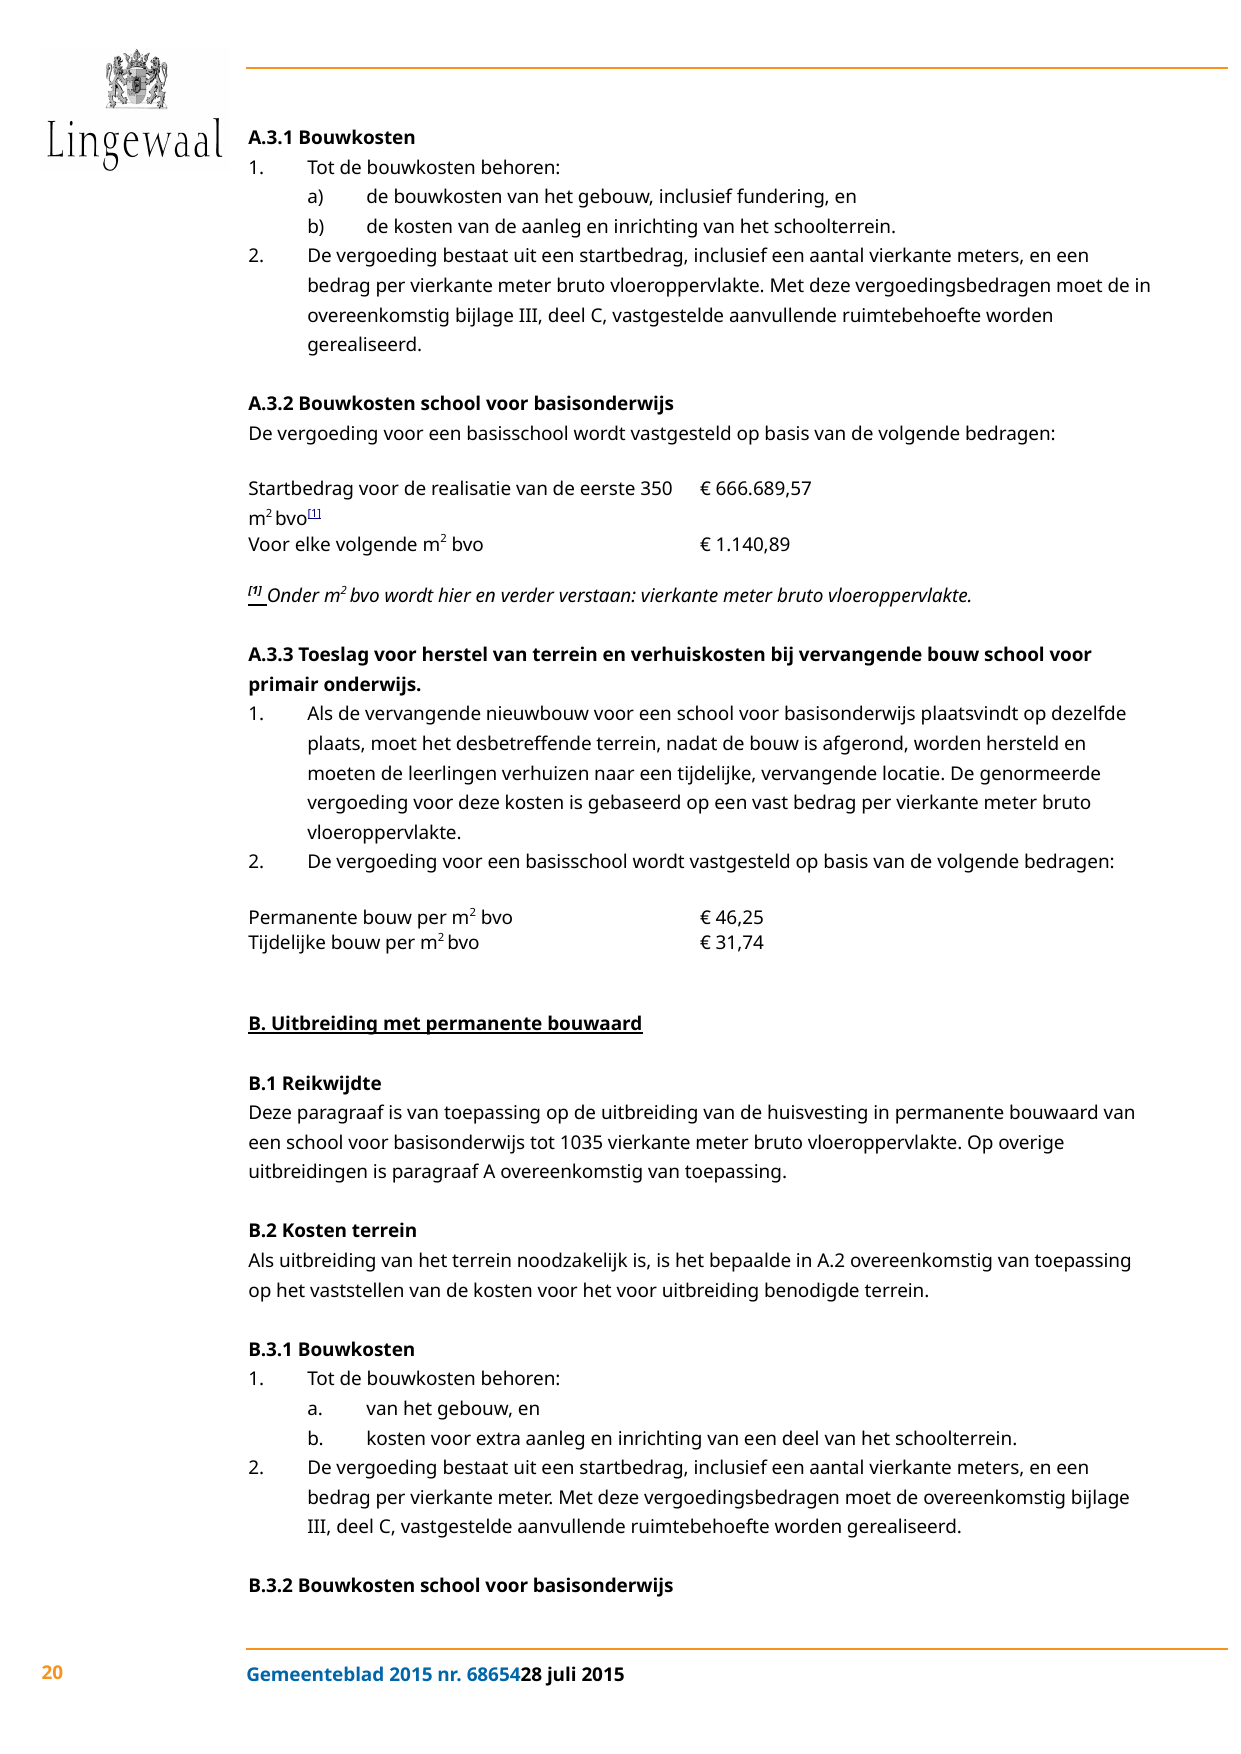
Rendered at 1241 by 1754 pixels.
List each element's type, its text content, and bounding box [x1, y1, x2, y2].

table_cell Tijdelijke bouw per m2 bvo [248, 930, 700, 955]
list de kosten van de aanleg en inrichting van het schoolterrein. [307, 213, 1152, 239]
picture [41, 47, 231, 172]
list De vergoeding bestaat uit een startbedrag, inclusief een aantal vierkante meters, en een bedrag per vierkante meter bruto vloeroppervlakte. Met deze vergoedingsbedragen moet de in overeenkomstig bijlage III, deel C, vastgestelde aanvullende ruimtebehoefte worden gerealiseerd. [248, 243, 1152, 357]
table_header € 666.689,57 [700, 476, 1152, 531]
text B.1 Reikwijdte [248, 1070, 1152, 1096]
list De vergoeding bestaat uit een startbedrag, inclusief een aantal vierkante meters, en een bedrag per vierkante meter. Met deze vergoedingsbedragen moet de overeenkomstig bijlage III, deel C, vastgestelde aanvullende ruimtebehoefte worden gerealiseerd. [248, 1454, 1152, 1539]
list Tot de bouwkosten behoren: [248, 1366, 1152, 1391]
list De vergoeding voor een basisschool wordt vastgesteld op basis van de volgende bedragen: [248, 848, 1152, 874]
table_cell € 1.140,89 [700, 531, 1152, 557]
table_header Startbedrag voor de realisatie van de eerste 350 m2 bvo[1] [248, 476, 700, 531]
text A.3.1 Bouwkosten [248, 124, 1152, 150]
table_header Permanente bouw per m2 bvo [248, 904, 700, 929]
text De vergoeding voor een basisschool wordt vastgesteld op basis van de volgende bedragen: [248, 420, 1152, 446]
list de bouwkosten van het gebouw, inclusief fundering, en [307, 183, 1152, 209]
table_cell Voor elke volgende m2 bvo [248, 531, 700, 557]
list Tot de bouwkosten behoren: [248, 154, 1152, 180]
list van het gebouw, en [307, 1395, 1152, 1421]
text B.3.2 Bouwkosten school voor basisonderwijs [248, 1573, 1152, 1598]
text A.3.3 Toeslag voor herstel van terrein en verhuiskosten bij vervangende bouw school voor primair onderwijs. [248, 641, 1152, 697]
list kosten voor extra aanleg en inrichting van een deel van het schoolterrein. [307, 1425, 1152, 1451]
text [1] Onder m2 bvo wordt hier en verder verstaan: vierkante meter bruto vloeroppervlakte. [248, 582, 1152, 608]
text Deze paragraaf is van toepassing op de uitbreiding van de huisvesting in permanente bouwaard van een school voor basisonderwijs tot 1035 vierkante meter bruto vloeroppervlakte. Op overige uitbreidingen is paragraaf A overeenkomstig van toepassing. [248, 1099, 1152, 1184]
text A.3.2 Bouwkosten school voor basisonderwijs [248, 391, 1152, 416]
text B. Uitbreiding met permanente bouwaard [248, 1011, 1152, 1036]
text Als uitbreiding van het terrein noodzakelijk is, is het bepaalde in A.2 overeenkomstig van toepassing op het vaststellen van de kosten voor het voor uitbreiding benodigde terrein. [248, 1247, 1152, 1303]
list Als de vervangende nieuwbouw voor een school voor basisonderwijs plaatsvindt op dezelfde plaats, moet het desbetreffende terrein, nadat de bouw is afgerond, worden hersteld en moeten de leerlingen verhuizen naar een tijdelijke, vervangende locatie. De genormeerde vergoeding voor deze kosten is gebaseerd op een vast bedrag per vierkante meter bruto vloeroppervlakte. [248, 701, 1152, 845]
table_header € 46,25 [700, 904, 1152, 929]
text B.2 Kosten terrein [248, 1218, 1152, 1243]
text B.3.1 Bouwkosten [248, 1336, 1152, 1362]
table_cell € 31,74 [700, 930, 1152, 955]
